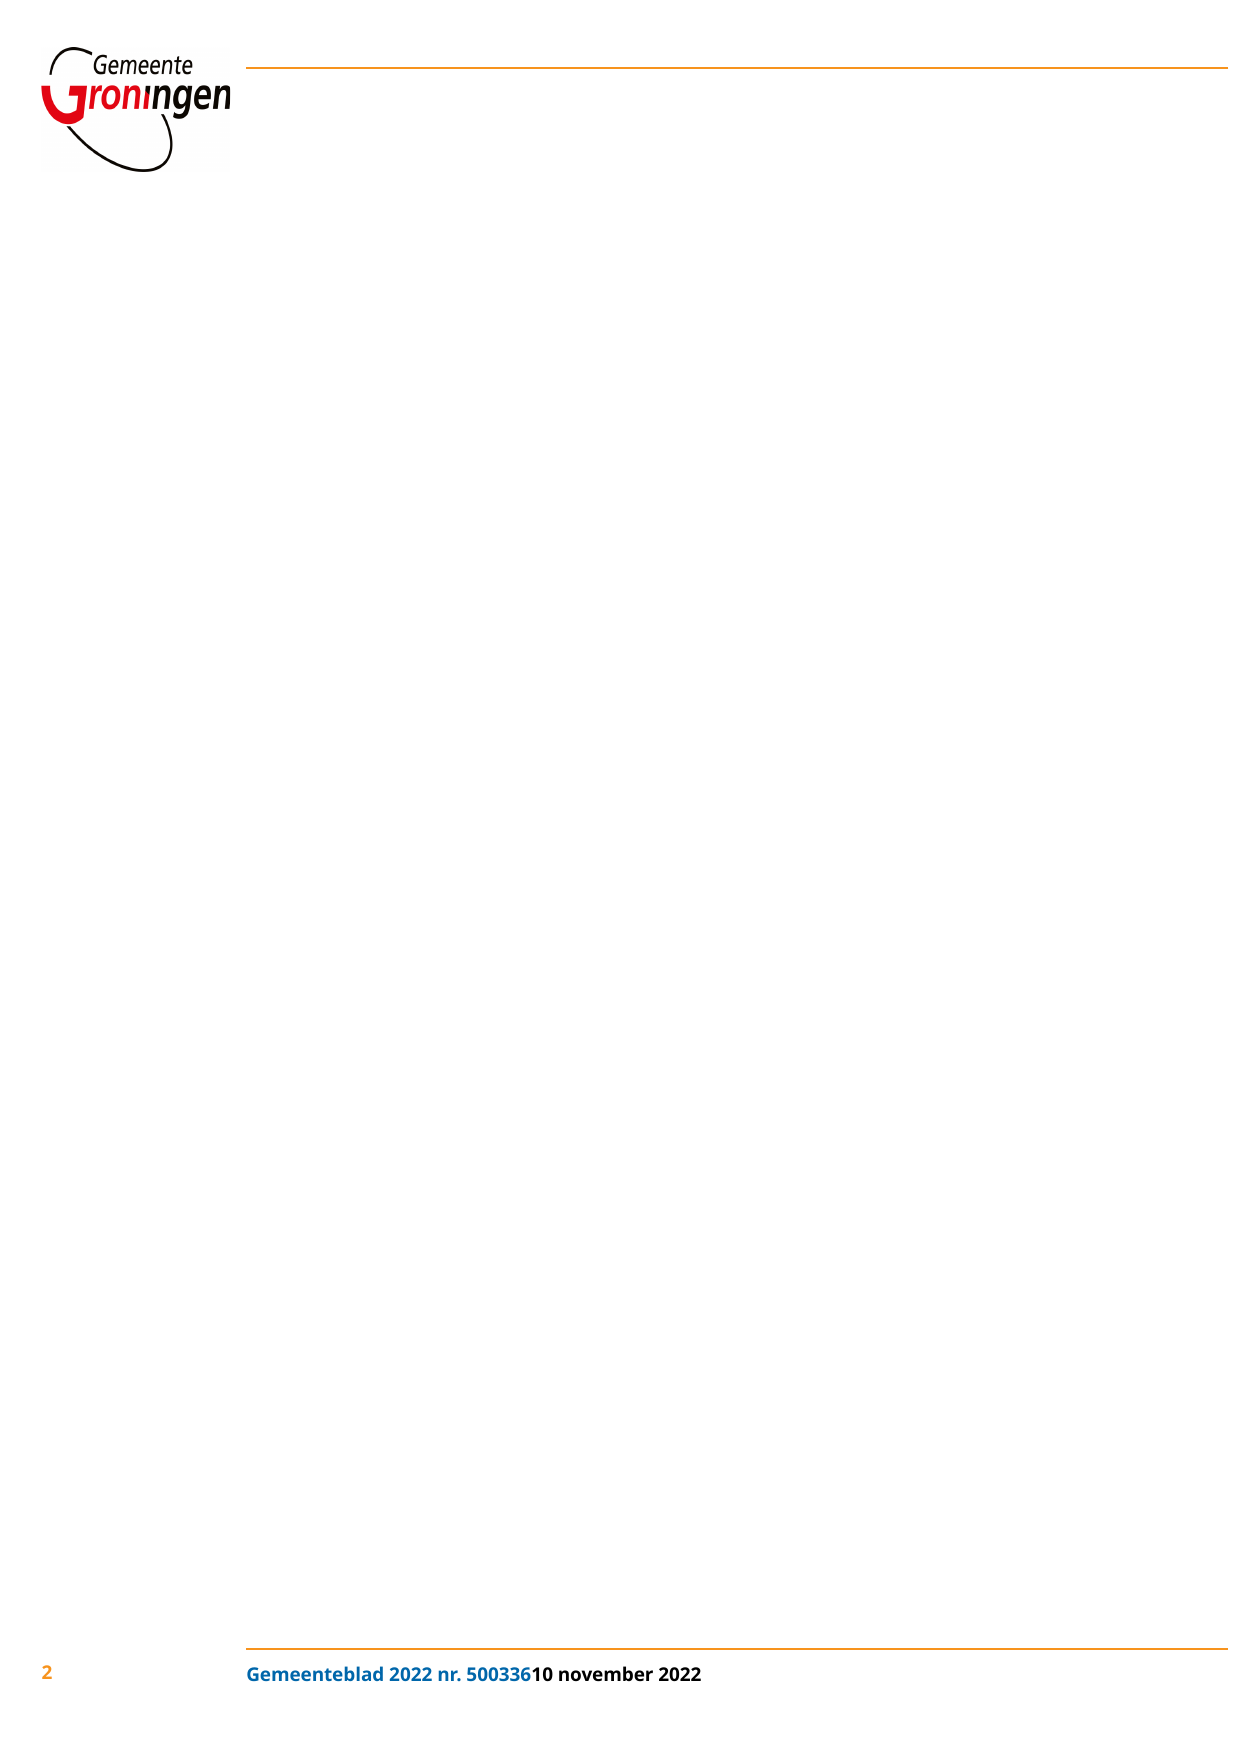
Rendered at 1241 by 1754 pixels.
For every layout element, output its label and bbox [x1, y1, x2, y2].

picture [41, 47, 231, 172]
